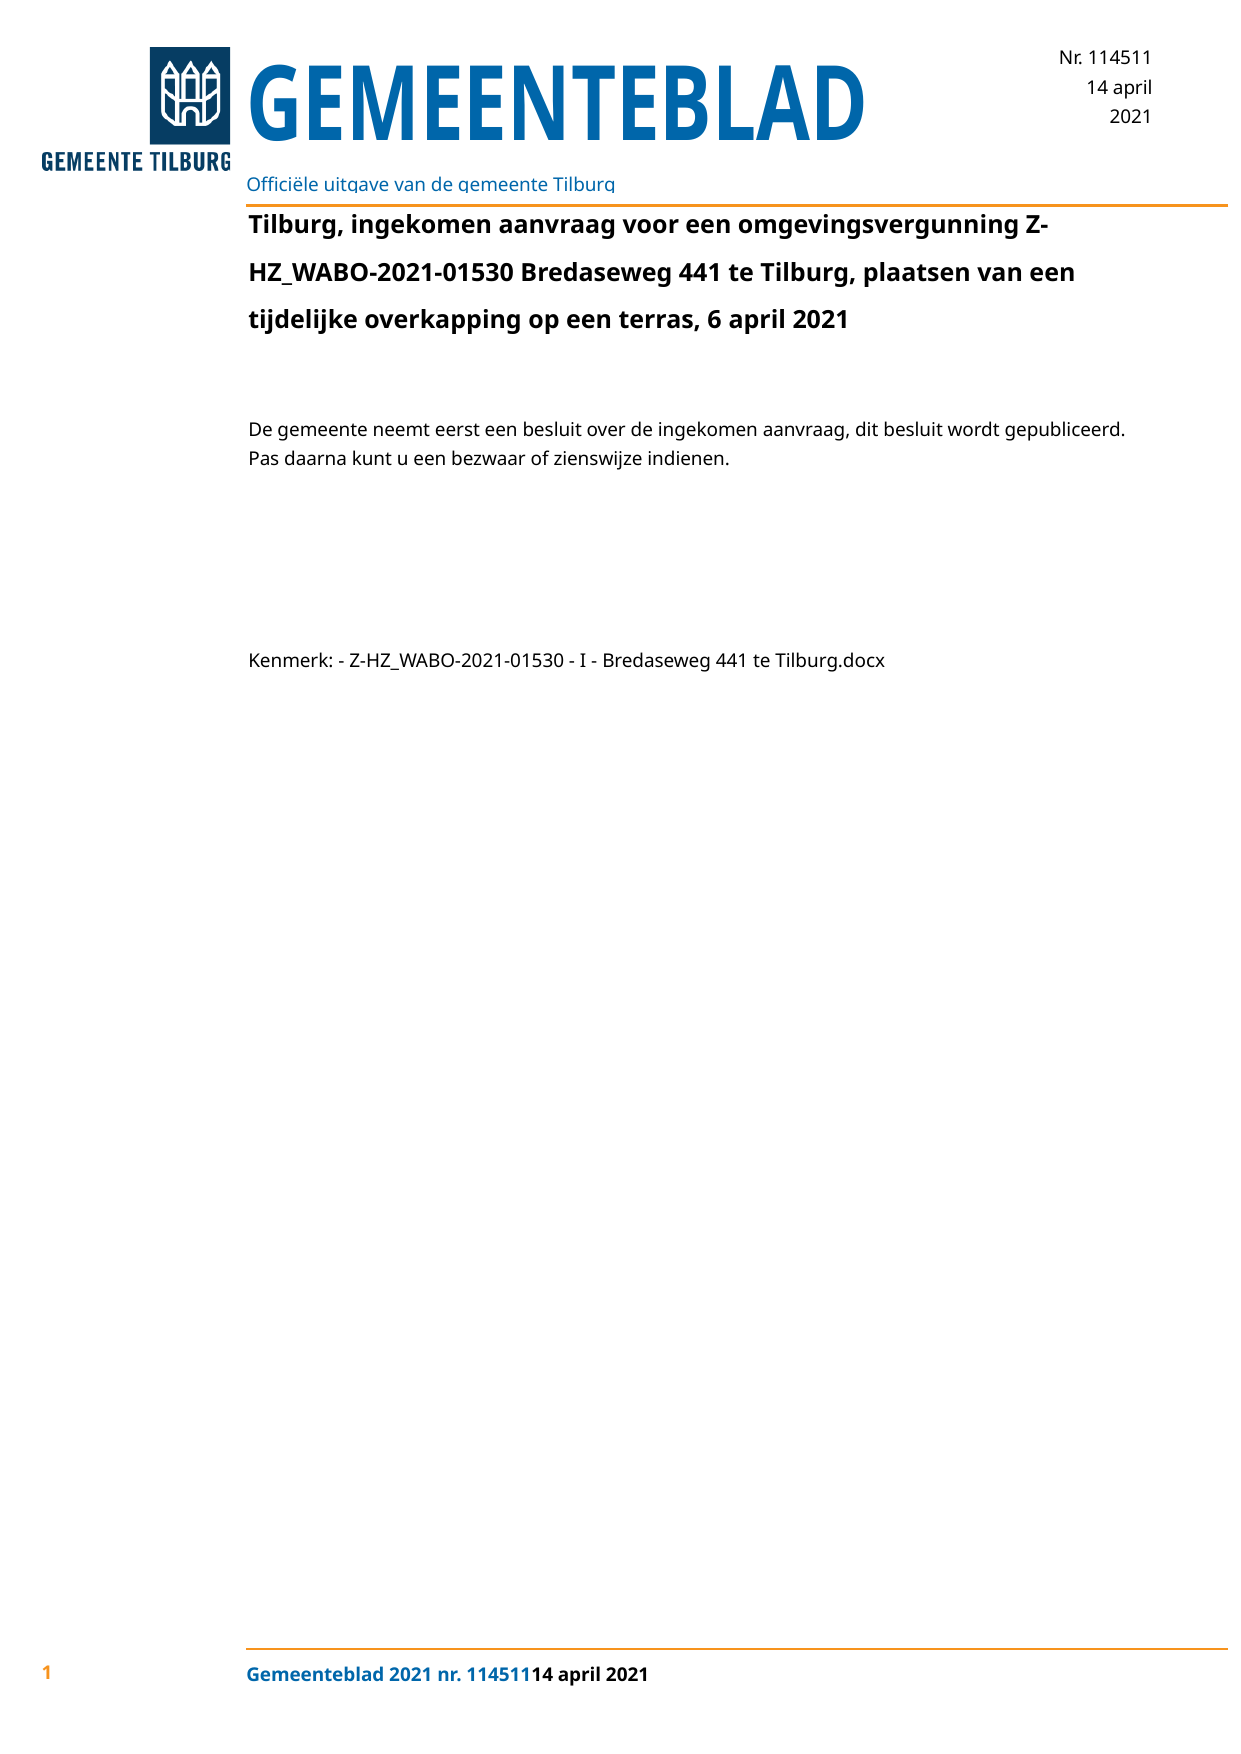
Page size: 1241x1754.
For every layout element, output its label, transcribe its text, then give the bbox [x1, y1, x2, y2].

text De gemeente neemt eerst een besluit over de ingekomen aanvraag, dit besluit wordt gepubliceerd. Pas daarna kunt u een bezwaar of zienswijze indienen. [248, 416, 1152, 471]
text Tilburg, ingekomen aanvraag voor een omgevingsvergunning Z-HZ_WABO-2021-01530 Bredaseweg 441 te Tilburg, plaatsen van een tijdelijke overkapping op een terras, 6 april 2021 [248, 207, 1152, 336]
picture [41, 47, 231, 172]
text Kenmerk: - Z-HZ_WABO-2021-01530 - I - Bredaseweg 441 te Tilburg.docx [248, 647, 1152, 673]
